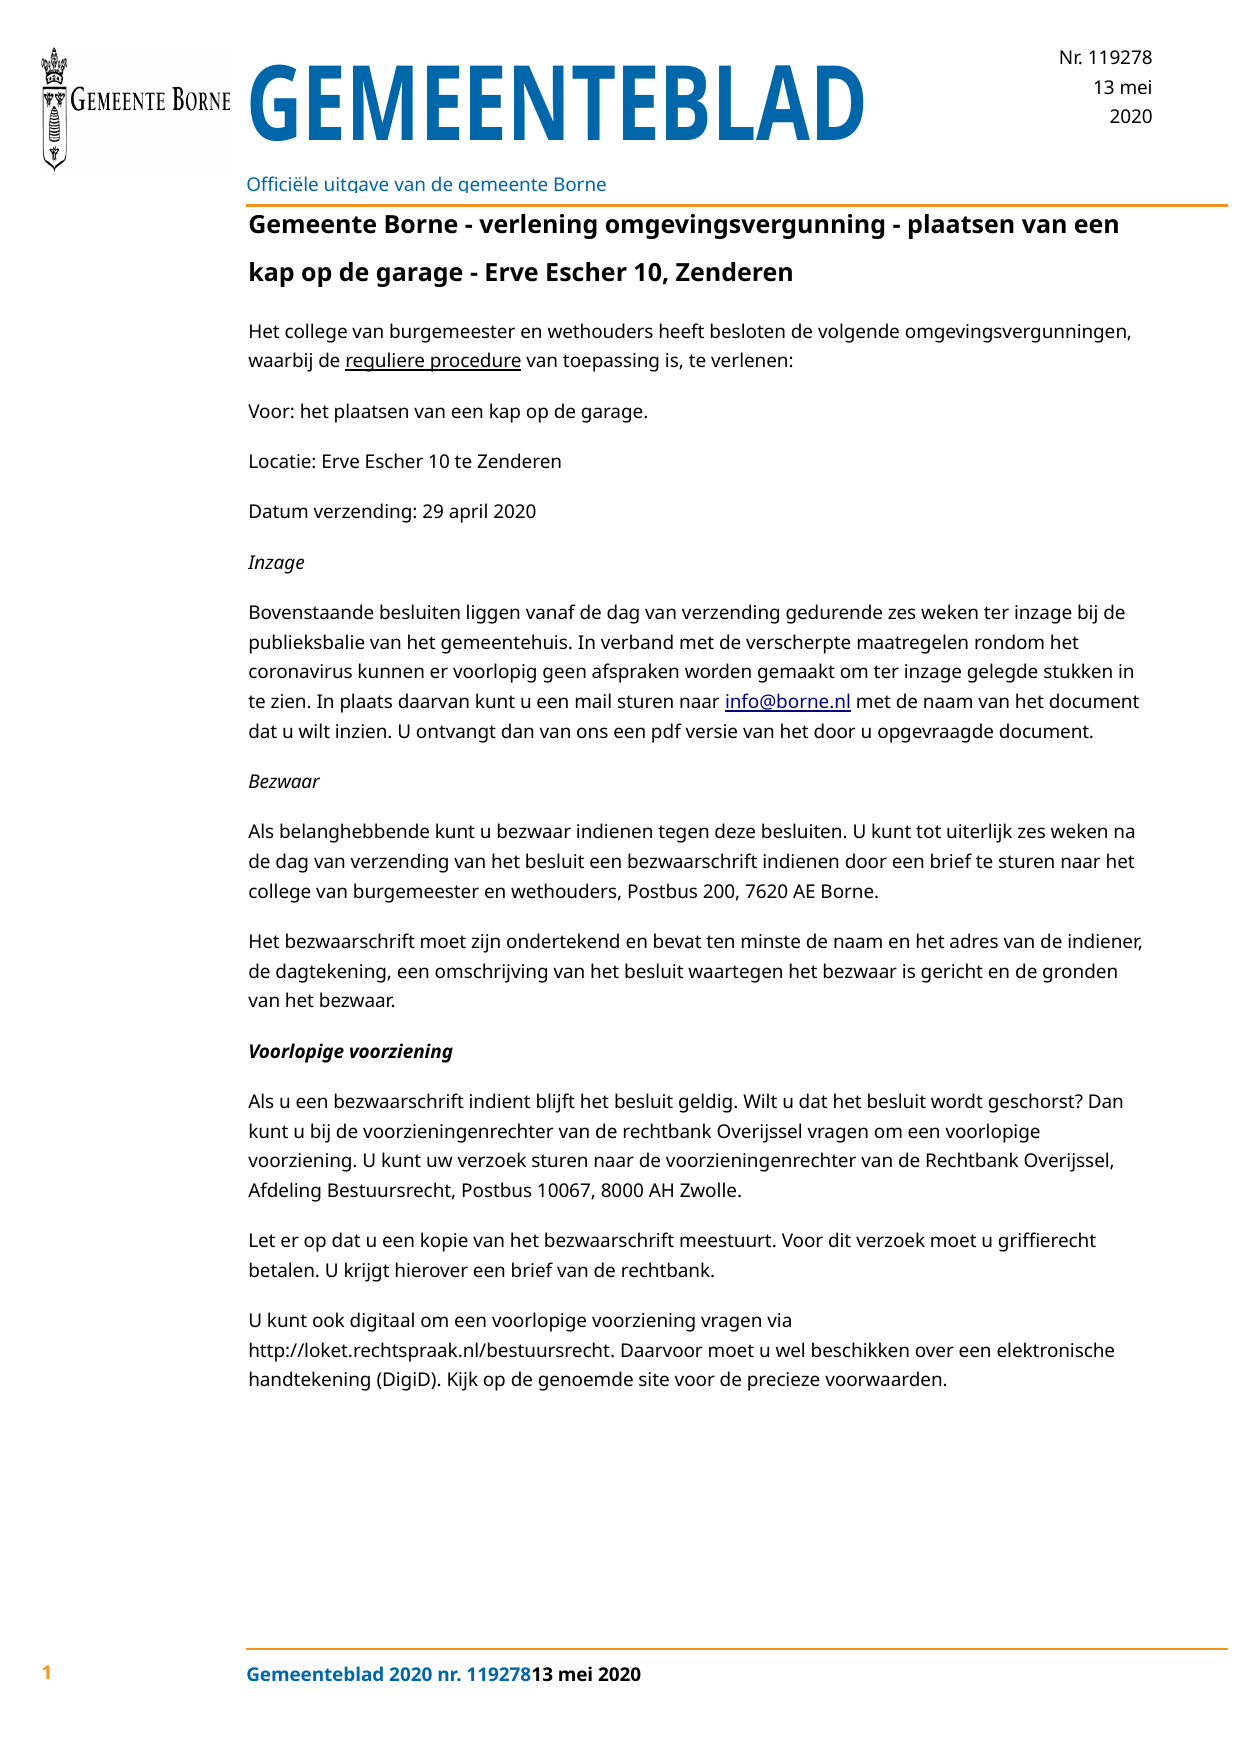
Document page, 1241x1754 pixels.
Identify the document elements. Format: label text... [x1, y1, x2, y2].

picture [41, 47, 231, 172]
text Bezwaar [248, 768, 1152, 794]
text Het bezwaarschrift moet zijn ondertekend en bevat ten minste de naam en het adres van de indiener, de dagtekening, een omschrijving van het besluit waartegen het bezwaar is gericht en de gronden van het bezwaar. [248, 928, 1152, 1013]
text Als u een bezwaarschrift indient blijft het besluit geldig. Wilt u dat het besluit wordt geschorst? Dan kunt u bij de voorzieningenrechter van de rechtbank Overijssel vragen om een voorlopige voorziening. U kunt uw verzoek sturen naar de voorzieningenrechter van de Rechtbank Overijssel, Afdeling Bestuursrecht, Postbus 10067, 8000 AH Zwolle. [248, 1088, 1152, 1203]
text Het college van burgemeester en wethouders heeft besloten de volgende omgevingsvergunningen, waarbij de reguliere procedure van toepassing is, te verlenen: [248, 318, 1152, 373]
text Als belanghebbende kunt u bezwaar indienen tegen deze besluiten. U kunt tot uiterlijk zes weken na de dag van verzending van het besluit een bezwaarschrift indienen door een brief te sturen naar het college van burgemeester en wethouders, Postbus 200, 7620 AE Borne. [248, 819, 1152, 904]
text Voor: het plaatsen van een kap op de garage. [248, 398, 1152, 424]
text Bovenstaande besluiten liggen vanaf de dag van verzending gedurende zes weken ter inzage bij de publieksbalie van het gemeentehuis. In verband met de verscherpte maatregelen rondom het coronavirus kunnen er voorlopig geen afspraken worden gemaakt om ter inzage gelegde stukken in te zien. In plaats daarvan kunt u een mail sturen naar info@borne.nl met de naam van het document dat u wilt inzien. U ontvangt dan van ons een pdf versie van het door u opgevraagde document. [248, 599, 1152, 744]
text Voorlopige voorziening [248, 1038, 1152, 1064]
text Inzage [248, 549, 1152, 575]
text U kunt ook digitaal om een voorlopige voorziening vragen via http://loket.rechtspraak.nl/bestuursrecht. Daarvoor moet u wel beschikken over een elektronische handtekening (DigiD). Kijk op de genoemde site voor de precieze voorwaarden. [248, 1307, 1152, 1392]
text Locatie: Erve Escher 10 te Zenderen [248, 448, 1152, 474]
text Gemeente Borne - verlening omgevingsvergunning - plaatsen van een kap op de garage - Erve Escher 10, Zenderen [248, 207, 1152, 288]
text Let er op dat u een kopie van het bezwaarschrift meestuurt. Voor dit verzoek moet u griffierecht betalen. U krijgt hierover een brief van de rechtbank. [248, 1227, 1152, 1283]
text Datum verzending: 29 april 2020 [248, 499, 1152, 524]
